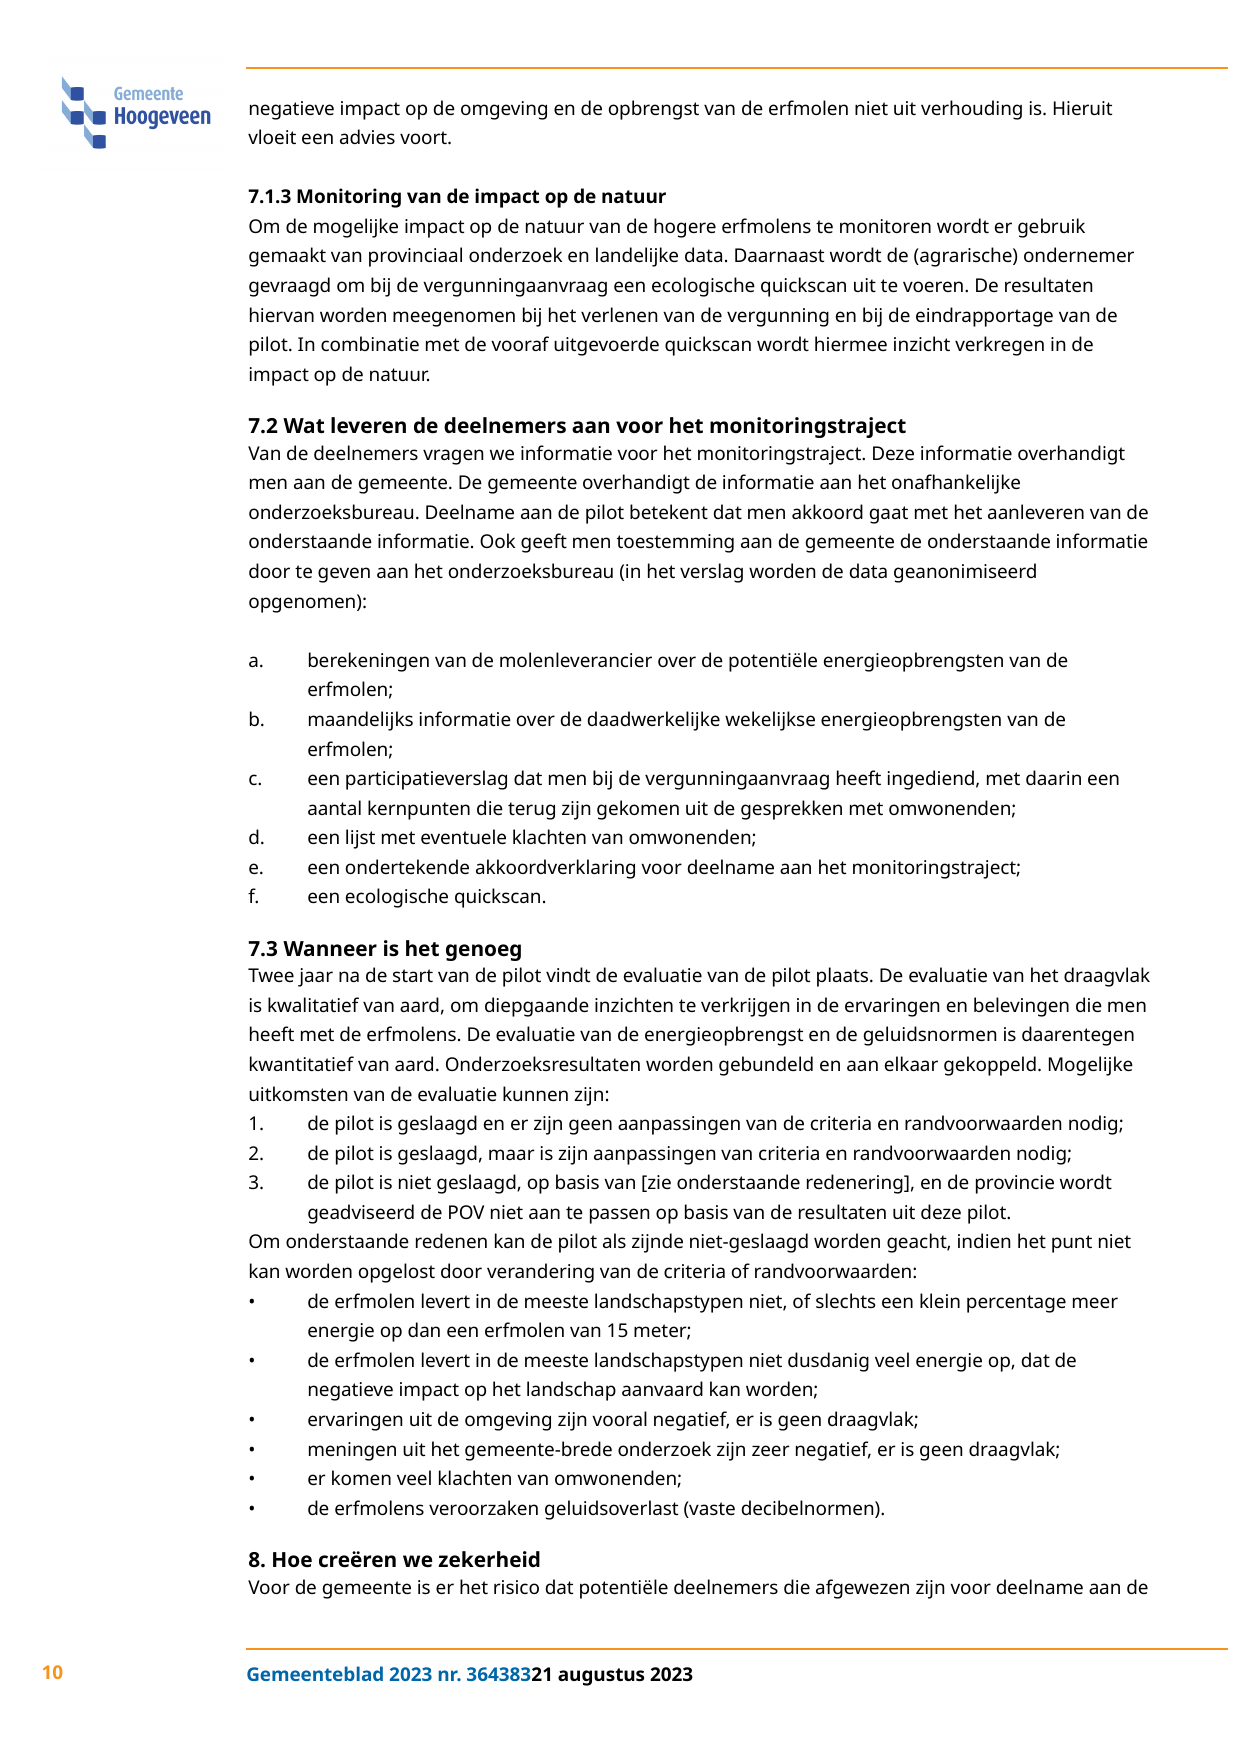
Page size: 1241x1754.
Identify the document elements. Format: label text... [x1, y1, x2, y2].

list de erfmolen levert in de meeste landschapstypen niet, of slechts een klein percentage meer energie op dan een erfmolen van 15 meter; [248, 1288, 1152, 1343]
text 7.2 Wat leveren de deelnemers aan voor het monitoringstraject [248, 411, 1152, 440]
text Om onderstaande redenen kan de pilot als zijnde niet-geslaagd worden geacht, indien het punt niet kan worden opgelost door verandering van de criteria of randvoorwaarden: [248, 1229, 1152, 1284]
picture [41, 47, 231, 172]
text negatieve impact op de omgeving en de opbrengst van de erfmolen niet uit verhouding is. Hieruit vloeit een advies voort. [248, 95, 1152, 150]
text Om de mogelijke impact op de natuur van de hogere erfmolens te monitoren wordt er gebruik gemaakt van provinciaal onderzoek en landelijke data. Daarnaast wordt de (agrarische) ondernemer gevraagd om bij de vergunningaanvraag een ecologische quickscan uit te voeren. De resultaten hiervan worden meegenomen bij het verlenen van de vergunning en bij de eindrapportage van de pilot. In combinatie met de vooraf uitgevoerde quickscan wordt hiermee inzicht verkregen in de impact op de natuur. [248, 213, 1152, 387]
list de pilot is niet geslaagd, op basis van [zie onderstaande redenering], en de provincie wordt geadviseerd de POV niet aan te passen op basis van de resultaten uit deze pilot. [248, 1169, 1152, 1225]
list de pilot is geslaagd en er zijn geen aanpassingen van de criteria en randvoorwaarden nodig; [248, 1110, 1152, 1136]
list ervaringen uit de omgeving zijn vooral negatief, er is geen draagvlak; [248, 1406, 1152, 1432]
list een participatieverslag dat men bij de vergunningaanvraag heeft ingediend, met daarin een aantal kernpunten die terug zijn gekomen uit de gesprekken met omwonenden; [248, 765, 1152, 821]
text Twee jaar na de start van de pilot vindt de evaluatie van de pilot plaats. De evaluatie van het draagvlak is kwalitatief van aard, om diepgaande inzichten te verkrijgen in de ervaringen en belevingen die men heeft met de erfmolens. De evaluatie van de energieopbrengst en de geluidsnormen is daarentegen kwantitatief van aard. Onderzoeksresultaten worden gebundeld en aan elkaar gekoppeld. Mogelijke uitkomsten van de evaluatie kunnen zijn: [248, 962, 1152, 1107]
list een lijst met eventuele klachten van omwonenden; [248, 824, 1152, 850]
list er komen veel klachten van omwonenden; [248, 1465, 1152, 1491]
list de erfmolens veroorzaken geluidsoverlast (vaste decibelnormen). [248, 1495, 1152, 1521]
list berekeningen van de molenleverancier over de potentiële energieopbrengsten van de erfmolen; [248, 647, 1152, 702]
text 7.1.3 Monitoring van de impact op de natuur [248, 183, 1152, 209]
list de erfmolen levert in de meeste landschapstypen niet dusdanig veel energie op, dat de negatieve impact op het landschap aanvaard kan worden; [248, 1347, 1152, 1402]
list maandelijks informatie over de daadwerkelijke wekelijkse energieopbrengsten van de erfmolen; [248, 706, 1152, 761]
list een ecologische quickscan. [248, 884, 1152, 909]
list een ondertekende akkoordverklaring voor deelname aan het monitoringstraject; [248, 854, 1152, 880]
text 7.3 Wanneer is het genoeg [248, 934, 1152, 962]
list meningen uit het gemeente-brede onderzoek zijn zeer negatief, er is geen draagvlak; [248, 1436, 1152, 1462]
text 8. Hoe creëren we zekerheid [248, 1545, 1152, 1574]
text Voor de gemeente is er het risico dat potentiële deelnemers die afgewezen zijn voor deelname aan de [248, 1574, 1152, 1599]
list de pilot is geslaagd, maar is zijn aanpassingen van criteria en randvoorwaarden nodig; [248, 1140, 1152, 1166]
text Van de deelnemers vragen we informatie voor het monitoringstraject. Deze informatie overhandigt men aan de gemeente. De gemeente overhandigt de informatie aan het onafhankelijke onderzoeksbureau. Deelname aan de pilot betekent dat men akkoord gaat met het aanleveren van de onderstaande informatie. Ook geeft men toestemming aan de gemeente de onderstaande informatie door te geven aan het onderzoeksbureau (in het verslag worden de data geanonimiseerd opgenomen): [248, 440, 1152, 613]
